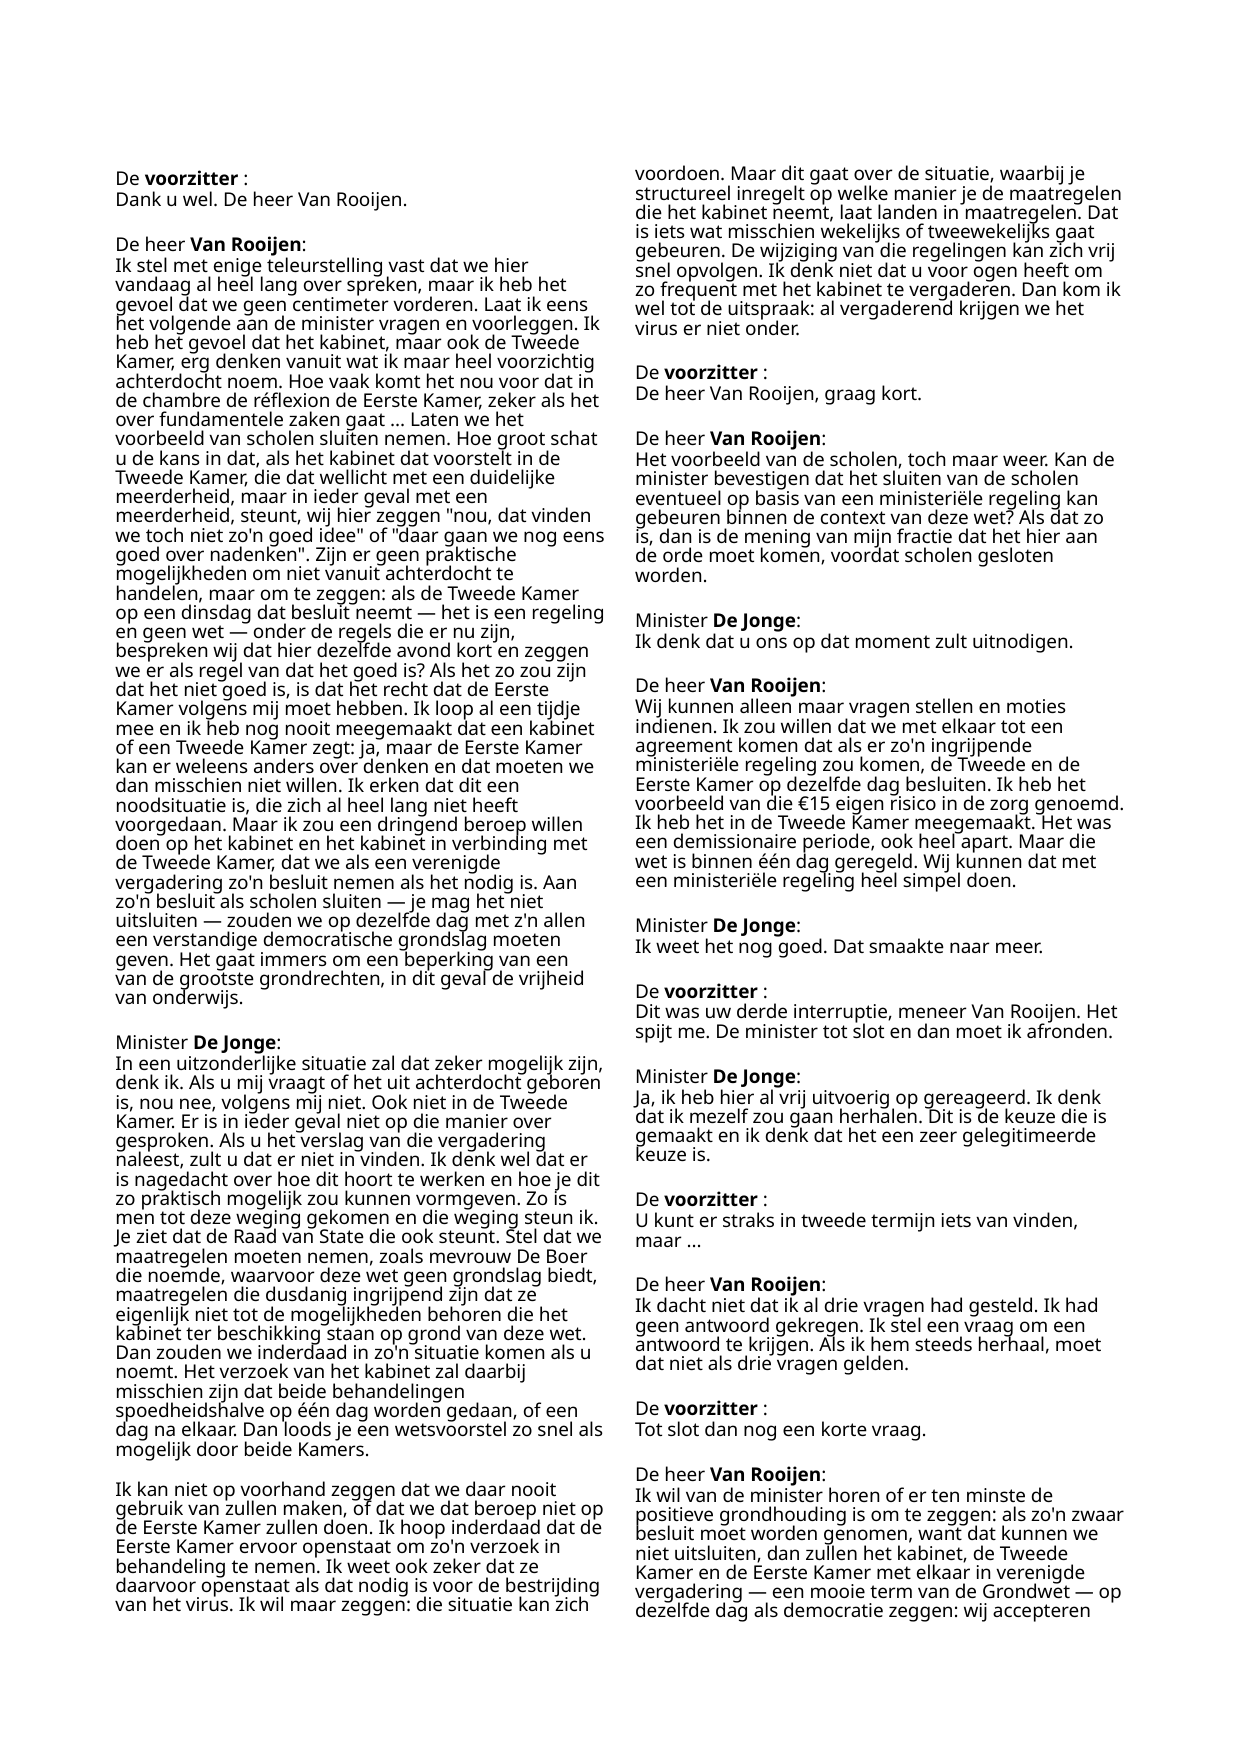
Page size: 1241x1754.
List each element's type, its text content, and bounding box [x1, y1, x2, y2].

text De voorzitter : [115, 165, 605, 191]
text Ik stel met enige teleurstelling vast dat we hier vandaag al heel lang over spreken, maar ik heb het gevoel dat we geen centimeter vorderen. Laat ik eens het volgende aan de minister vragen en voorleggen. Ik heb het gevoel dat het kabinet, maar ook de Tweede Kamer, erg denken vanuit wat ik maar heel voorzichtig achterdocht noem. Hoe vaak komt het nou voor dat in de chambre de réflexion de Eerste Kamer, zeker als het over fundamentele zaken gaat ... Laten we het voorbeeld van scholen sluiten nemen. Hoe groot schat u de kans in dat, als het kabinet dat voorstelt in de Tweede Kamer, die dat wellicht met een duidelijke meerderheid, maar in ieder geval met een meerderheid, steunt, wij hier zeggen "nou, dat vinden we toch niet zo'n goed idee" of "daar gaan we nog eens goed over nadenken". Zijn er geen praktische mogelijkheden om niet vanuit achterdocht te handelen, maar om te zeggen: als de Tweede Kamer op een dinsdag dat besluit neemt — het is een regeling en geen wet — onder de regels die er nu zijn, bespreken wij dat hier dezelfde avond kort en zeggen we er als regel van dat het goed is? Als het zo zou zijn dat het niet goed is, is dat het recht dat de Eerste Kamer volgens mij moet hebben. Ik loop al een tijdje mee en ik heb nog nooit meegemaakt dat een kabinet of een Tweede Kamer zegt: ja, maar de Eerste Kamer kan er weleens anders over denken en dat moeten we dan misschien niet willen. Ik erken dat dit een noodsituatie is, die zich al heel lang niet heeft voorgedaan. Maar ik zou een dringend beroep willen doen op het kabinet en het kabinet in verbinding met de Tweede Kamer, dat we als een verenigde vergadering zo'n besluit nemen als het nodig is. Aan zo'n besluit als scholen sluiten — je mag het niet uitsluiten — zouden we op dezelfde dag met z'n allen een verstandige democratische grondslag moeten geven. Het gaat immers om een beperking van een van de grootste grondrechten, in dit geval de vrijheid van onderwijs. [115, 257, 605, 1008]
text U kunt er straks in tweede termijn iets van vinden, maar ... [635, 1212, 1125, 1251]
text Ik kan niet op voorhand zeggen dat we daar nooit gebruik van zullen maken, of dat we dat beroep niet op de Eerste Kamer zullen doen. Ik hoop inderdaad dat de Eerste Kamer ervoor openstaat om zo'n verzoek in behandeling te nemen. Ik weet ook zeker dat ze daarvoor openstaat als dat nodig is voor de bestrijding van het virus. Ik wil maar zeggen: die situatie kan zich [115, 1481, 605, 1615]
text In een uitzonderlijke situatie zal dat zeker mogelijk zijn, denk ik. Als u mij vraagt of het uit achterdocht geboren is, nou nee, volgens mij niet. Ook niet in de Tweede Kamer. Er is in ieder geval niet op die manier over gesproken. Als u het verslag van die vergadering naleest, zult u dat er niet in vinden. Ik denk wel dat er is nagedacht over hoe dit hoort te werken en hoe je dit zo praktisch mogelijk zou kunnen vormgeven. Zo is men tot deze weging gekomen en die weging steun ik. Je ziet dat de Raad van State die ook steunt. Stel dat we maatregelen moeten nemen, zoals mevrouw De Boer die noemde, waarvoor deze wet geen grondslag biedt, maatregelen die dusdanig ingrijpend zijn dat ze eigenlijk niet tot de mogelijkheden behoren die het kabinet ter beschikking staan op grond van deze wet. Dan zouden we inderdaad in zo'n situatie komen als u noemt. Het verzoek van het kabinet zal daarbij misschien zijn dat beide behandelingen spoedheidshalve op één dag worden gedaan, of een dag na elkaar. Dan loods je een wetsvoorstel zo snel als mogelijk door beide Kamers. [115, 1055, 605, 1460]
text Minister De Jonge: [635, 1063, 1125, 1089]
text Ik dacht niet dat ik al drie vragen had gesteld. Ik had geen antwoord gekregen. Ik stel een vraag om een antwoord te krijgen. Als ik hem steeds herhaal, moet dat niet als drie vragen gelden. [635, 1297, 1125, 1374]
text De voorzitter : [635, 1395, 1125, 1421]
text De heer Van Rooijen: [635, 1272, 1125, 1297]
text Ik weet het nog goed. Dat smaakte naar meer. [635, 938, 1125, 957]
text Ik wil van de minister horen of er ten minste de positieve grondhouding is om te zeggen: als zo'n zwaar besluit moet worden genomen, want dat kunnen we niet uitsluiten, dan zullen het kabinet, de Tweede Kamer en de Eerste Kamer met elkaar in verenigde vergadering — een mooie term van de Grondwet — op dezelfde dag als democratie zeggen: wij accepteren [635, 1487, 1125, 1622]
text De voorzitter : [635, 978, 1125, 1003]
text De heer Van Rooijen: [635, 1461, 1125, 1487]
text De voorzitter : [635, 1187, 1125, 1212]
text Tot slot dan nog een korte vraag. [635, 1421, 1125, 1440]
text De heer Van Rooijen, graag kort. [635, 385, 1125, 404]
text Het voorbeeld van de scholen, toch maar weer. Kan de minister bevestigen dat het sluiten van de scholen eventueel op basis van een ministeriële regeling kan gebeuren binnen de context van deze wet? Als dat zo is, dan is de mening van mijn fractie dat het hier aan de orde moet komen, voordat scholen gesloten worden. [635, 451, 1125, 586]
text Minister De Jonge: [635, 607, 1125, 633]
text Minister De Jonge: [635, 912, 1125, 938]
text De voorzitter : [635, 359, 1125, 385]
text Wij kunnen alleen maar vragen stellen en moties indienen. Ik zou willen dat we met elkaar tot een agreement komen dat als er zo'n ingrijpende ministeriële regeling zou komen, de Tweede en de Eerste Kamer op dezelfde dag besluiten. Ik heb het voorbeeld van die €15 eigen risico in de zorg genoemd. Ik heb het in de Tweede Kamer meegemaakt. Het was een demissionaire periode, ook heel apart. Maar die wet is binnen één dag geregeld. Wij kunnen dat met een ministeriële regeling heel simpel doen. [635, 698, 1125, 891]
text Dank u wel. De heer Van Rooijen. [115, 191, 605, 210]
text voordoen. Maar dit gaat over de situatie, waarbij je structureel inregelt op welke manier je de maatregelen die het kabinet neemt, laat landen in maatregelen. Dat is iets wat misschien wekelijks of tweewekelijks gaat gebeuren. De wijziging van die regelingen kan zich vrij snel opvolgen. Ik denk niet dat u voor ogen heeft om zo frequent met het kabinet te vergaderen. Dan kom ik wel tot de uitspraak: al vergaderend krijgen we het virus er niet onder. [635, 165, 1125, 339]
text Ja, ik heb hier al vrij uitvoerig op gereageerd. Ik denk dat ik mezelf zou gaan herhalen. Dit is de keuze die is gemaakt en ik denk dat het een zeer gelegitimeerde keuze is. [635, 1089, 1125, 1166]
text Dit was uw derde interruptie, meneer Van Rooijen. Het spijt me. De minister tot slot en dan moet ik afronden. [635, 1003, 1125, 1042]
text Minister De Jonge: [115, 1029, 605, 1055]
text Ik denk dat u ons op dat moment zult uitnodigen. [635, 633, 1125, 652]
text De heer Van Rooijen: [635, 673, 1125, 698]
text De heer Van Rooijen: [635, 425, 1125, 451]
text De heer Van Rooijen: [115, 231, 605, 257]
